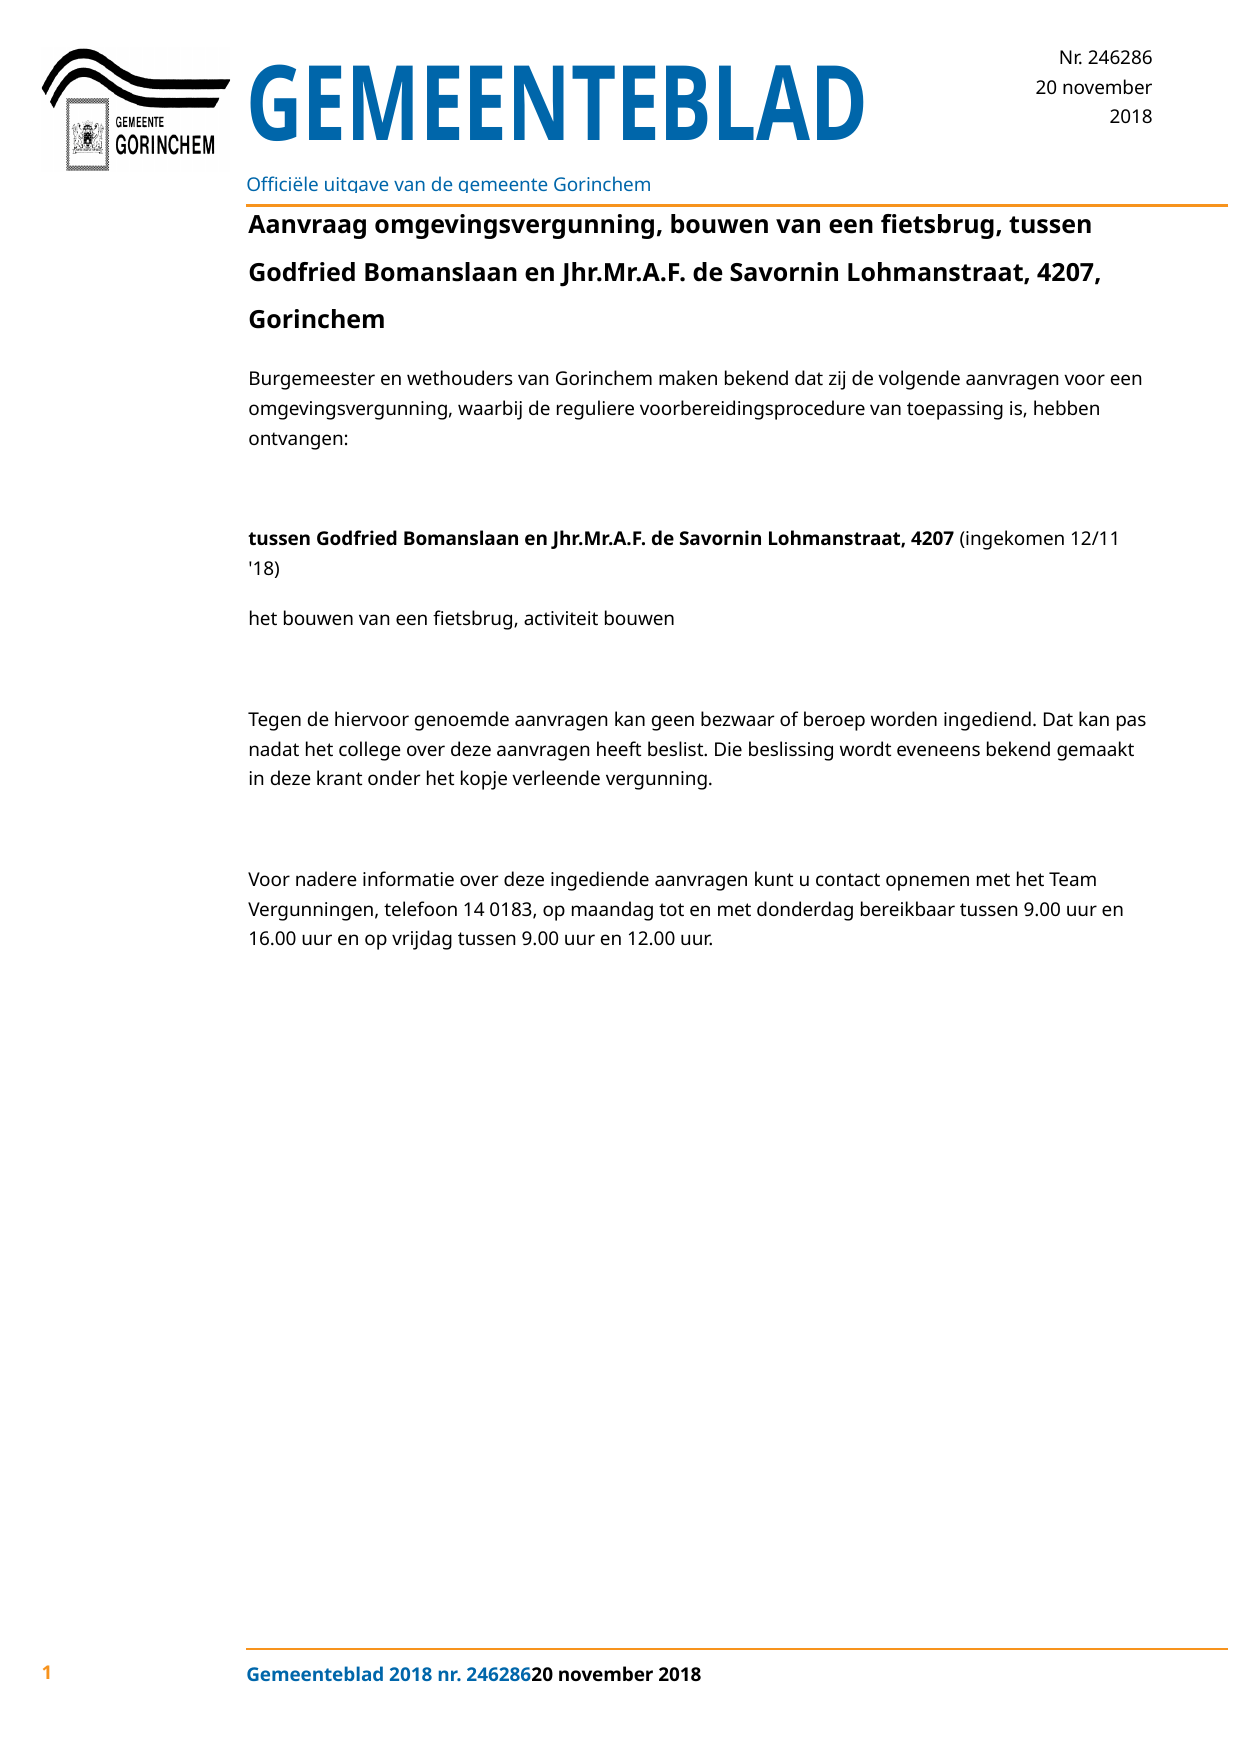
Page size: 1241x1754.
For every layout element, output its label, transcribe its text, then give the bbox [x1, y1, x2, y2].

text Voor nadere informatie over deze ingediende aanvragen kunt u contact opnemen met het Team Vergunningen, telefoon 14 0183, op maandag tot en met donderdag bereikbaar tussen 9.00 uur en 16.00 uur en op vrijdag tussen 9.00 uur en 12.00 uur. [248, 866, 1152, 951]
text het bouwen van een fietsbrug, activiteit bouwen [248, 606, 1152, 631]
text Tegen de hiervoor genoemde aanvragen kan geen bezwaar of beroep worden ingediend. Dat kan pas nadat het college over deze aanvragen heeft beslist. Die beslissing wordt eveneens bekend gemaakt in deze krant onder het kopje verleende vergunning. [248, 706, 1152, 791]
picture [41, 47, 231, 172]
text Aanvraag omgevingsvergunning, bouwen van een fietsbrug, tussen Godfried Bomanslaan en Jhr.Mr.A.F. de Savornin Lohmanstraat, 4207, Gorinchem [248, 207, 1152, 336]
text Burgemeester en wethouders van Gorinchem maken bekend dat zij de volgende aanvragen voor een omgevingsvergunning, waarbij de reguliere voorbereidingsprocedure van toepassing is, hebben ontvangen: [248, 366, 1152, 450]
text tussen Godfried Bomanslaan en Jhr.Mr.A.F. de Savornin Lohmanstraat, 4207 (ingekomen 12/11 '18) [248, 526, 1152, 581]
